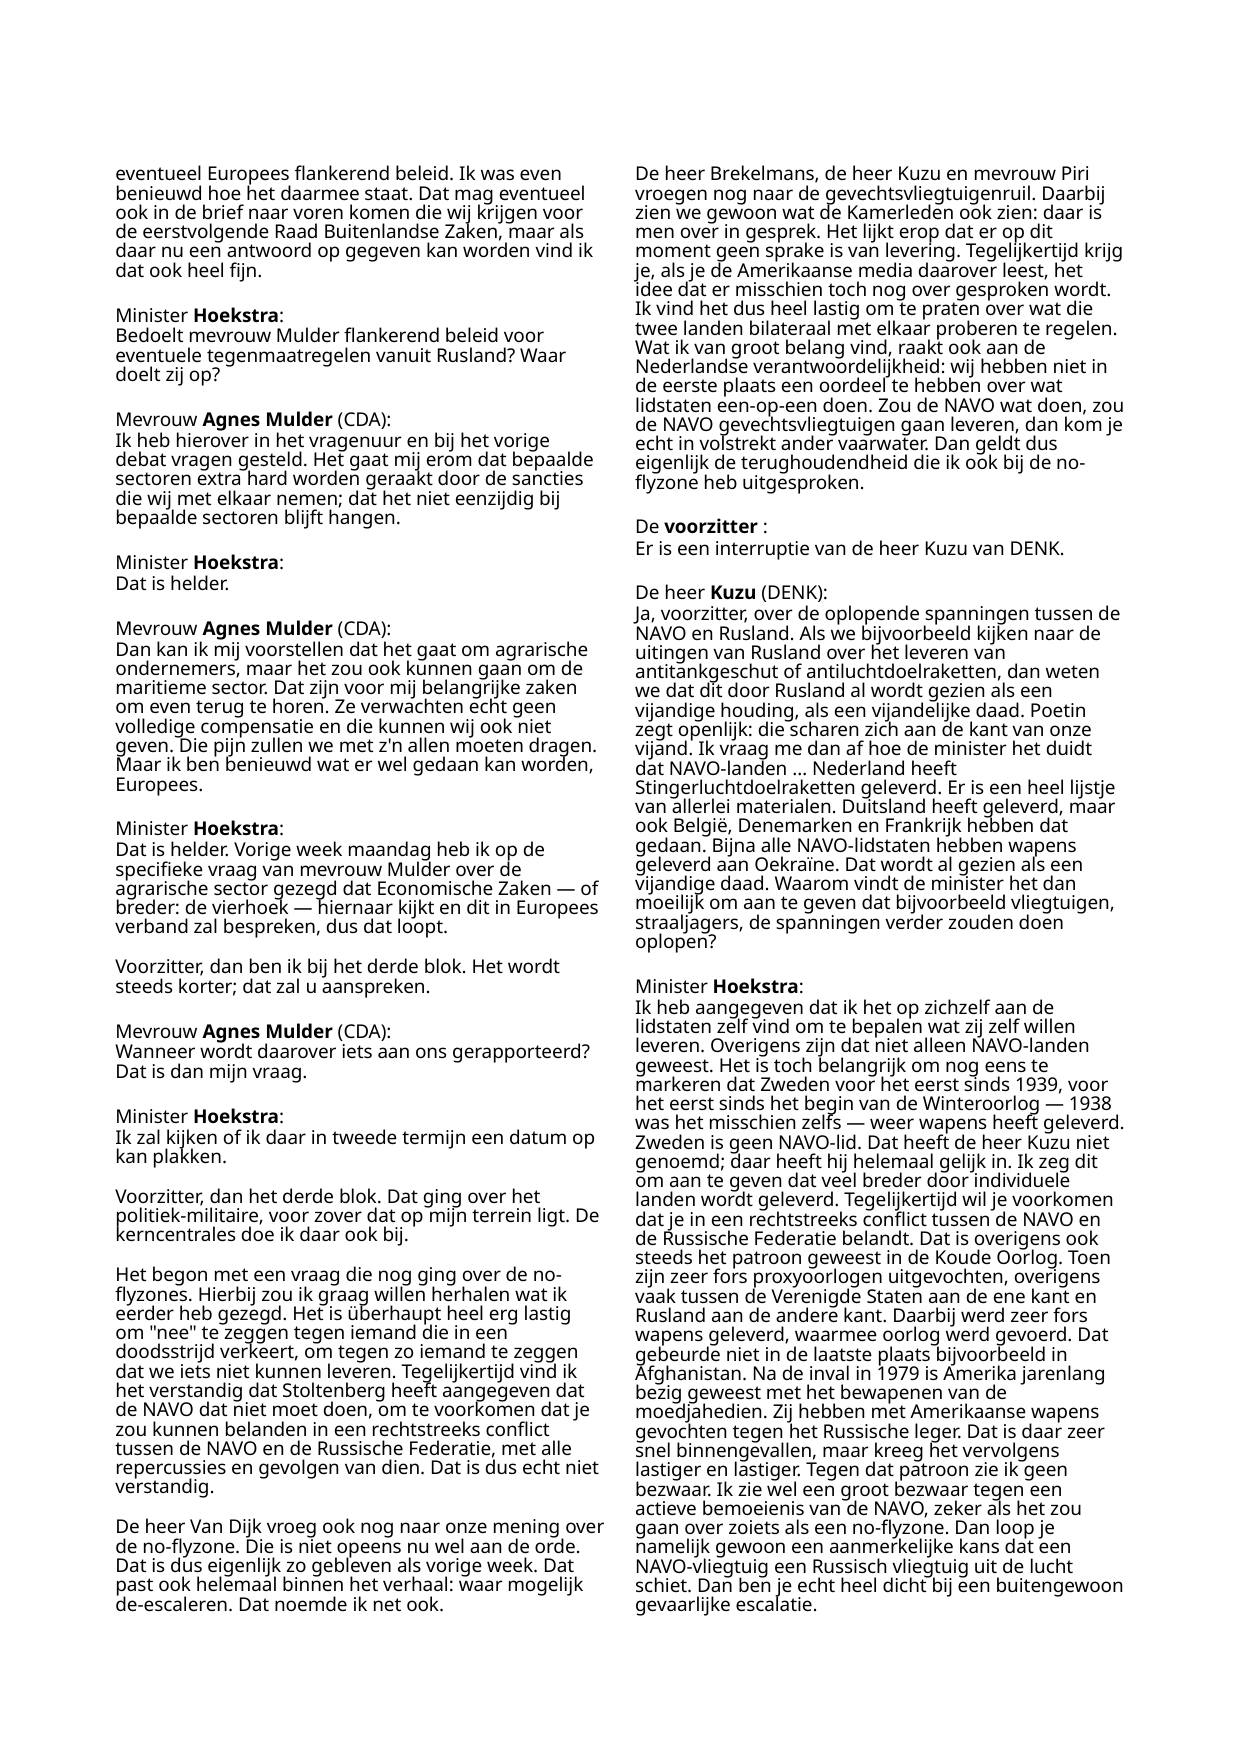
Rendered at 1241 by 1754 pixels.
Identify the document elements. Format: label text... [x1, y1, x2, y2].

text eventueel Europees flankerend beleid. Ik was even benieuwd hoe het daarmee staat. Dat mag eventueel ook in de brief naar voren komen die wij krijgen voor de eerstvolgende Raad Buitenlandse Zaken, maar als daar nu een antwoord op gegeven kan worden vind ik dat ook heel fijn. [115, 165, 605, 281]
text Dan kan ik mij voorstellen dat het gaat om agrarische ondernemers, maar het zou ook kunnen gaan om de maritieme sector. Dat zijn voor mij belangrijke zaken om even terug te horen. Ze verwachten echt geen volledige compensatie en die kunnen wij ook niet geven. Die pijn zullen we met z'n allen moeten dragen. Maar ik ben benieuwd wat er wel gedaan kan worden, Europees. [115, 641, 605, 795]
text Bedoelt mevrouw Mulder flankerend beleid voor eventuele tegenmaatregelen vanuit Rusland? Waar doelt zij op? [115, 327, 605, 385]
text Minister Hoekstra: [115, 816, 605, 841]
text Mevrouw Agnes Mulder (CDA): [115, 615, 605, 641]
text Dat is helder. [115, 575, 605, 594]
text Wanneer wordt daarover iets aan ons gerapporteerd? Dat is dan mijn vraag. [115, 1043, 605, 1082]
text Mevrouw Agnes Mulder (CDA): [115, 1018, 605, 1043]
text Mevrouw Agnes Mulder (CDA): [115, 406, 605, 432]
text Voorzitter, dan het derde blok. Dat ging over het politiek-militaire, voor zover dat op mijn terrein ligt. De kerncentrales doe ik daar ook bij. [115, 1188, 605, 1246]
text Ja, voorzitter, over de oplopende spanningen tussen de NAVO en Rusland. Als we bijvoorbeeld kijken naar de uitingen van Rusland over het leveren van antitankgeschut of antiluchtdoelraketten, dan weten we dat dit door Rusland al wordt gezien als een vijandige houding, als een vijandelijke daad. Poetin zegt openlijk: die scharen zich aan de kant van onze vijand. Ik vraag me dan af hoe de minister het duidt dat NAVO-landen … Nederland heeft Stingerluchtdoelraketten geleverd. Er is een heel lijstje van allerlei materialen. Duitsland heeft geleverd, maar ook België, Denemarken en Frankrijk hebben dat gedaan. Bijna alle NAVO-lidstaten hebben wapens geleverd aan Oekraïne. Dat wordt al gezien als een vijandige daad. Waarom vindt de minister het dan moeilijk om aan te geven dat bijvoorbeeld vliegtuigen, straaljagers, de spanningen verder zouden doen oplopen? [635, 605, 1125, 952]
text Het begon met een vraag die nog ging over de no-flyzones. Hierbij zou ik graag willen herhalen wat ik eerder heb gezegd. Het is überhaupt heel erg lastig om "nee" te zeggen tegen iemand die in een doodsstrijd verkeert, om tegen zo iemand te zeggen dat we iets niet kunnen leveren. Tegelijkertijd vind ik het verstandig dat Stoltenberg heeft aangegeven dat de NAVO dat niet moet doen, om te voorkomen dat je zou kunnen belanden in een rechtstreeks conflict tussen de NAVO en de Russische Federatie, met alle repercussies en gevolgen van dien. Dat is dus echt niet verstandig. [115, 1266, 605, 1498]
text Minister Hoekstra: [635, 973, 1125, 999]
text Minister Hoekstra: [115, 549, 605, 575]
text De heer Kuzu (DENK): [635, 579, 1125, 605]
text De heer Brekelmans, de heer Kuzu en mevrouw Piri vroegen nog naar de gevechtsvliegtuigenruil. Daarbij zien we gewoon wat de Kamerleden ook zien: daar is men over in gesprek. Het lijkt erop dat er op dit moment geen sprake is van levering. Tegelijkertijd krijg je, als je de Amerikaanse media daarover leest, het idee dat er misschien toch nog over gesproken wordt. Ik vind het dus heel lastig om te praten over wat die twee landen bilateraal met elkaar proberen te regelen. Wat ik van groot belang vind, raakt ook aan de Nederlandse verantwoordelijkheid: wij hebben niet in de eerste plaats een oordeel te hebben over wat lidstaten een-op-een doen. Zou de NAVO wat doen, zou de NAVO gevechtsvliegtuigen gaan leveren, dan kom je echt in volstrekt ander vaarwater. Dan geldt dus eigenlijk de terughoudendheid die ik ook bij de no-flyzone heb uitgesproken. [635, 165, 1125, 493]
text Er is een interruptie van de heer Kuzu van DENK. [635, 539, 1125, 559]
text Ik heb hierover in het vragenuur en bij het vorige debat vragen gesteld. Het gaat mij erom dat bepaalde sectoren extra hard worden geraakt door de sancties die wij met elkaar nemen; dat het niet eenzijdig bij bepaalde sectoren blijft hangen. [115, 432, 605, 528]
text Ik zal kijken of ik daar in tweede termijn een datum op kan plakken. [115, 1129, 605, 1167]
text Dat is helder. Vorige week maandag heb ik op de specifieke vraag van mevrouw Mulder over de agrarische sector gezegd dat Economische Zaken — of breder: de vierhoek — hiernaar kijkt en dit in Europees verband zal bespreken, dus dat loopt. [115, 841, 605, 938]
text De voorzitter : [635, 514, 1125, 539]
text Voorzitter, dan ben ik bij het derde blok. Het wordt steeds korter; dat zal u aanspreken. [115, 958, 605, 997]
text Minister Hoekstra: [115, 1103, 605, 1129]
text De heer Van Dijk vroeg ook nog naar onze mening over de no-flyzone. Die is niet opeens nu wel aan de orde. Dat is dus eigenlijk zo gebleven als vorige week. Dat past ook helemaal binnen het verhaal: waar mogelijk de-escaleren. Dat noemde ik net ook. [115, 1518, 605, 1615]
text Minister Hoekstra: [115, 302, 605, 327]
text Ik heb aangegeven dat ik het op zichzelf aan de lidstaten zelf vind om te bepalen wat zij zelf willen leveren. Overigens zijn dat niet alleen NAVO-landen geweest. Het is toch belangrijk om nog eens te markeren dat Zweden voor het eerst sinds 1939, voor het eerst sinds het begin van de Winteroorlog — 1938 was het misschien zelfs — weer wapens heeft geleverd. Zweden is geen NAVO-lid. Dat heeft de heer Kuzu niet genoemd; daar heeft hij helemaal gelijk in. Ik zeg dit om aan te geven dat veel breder door individuele landen wordt geleverd. Tegelijkertijd wil je voorkomen dat je in een rechtstreeks conflict tussen de NAVO en de Russische Federatie belandt. Dat is overigens ook steeds het patroon geweest in de Koude Oorlog. Toen zijn zeer fors proxyoorlogen uitgevochten, overigens vaak tussen de Verenigde Staten aan de ene kant en Rusland aan de andere kant. Daarbij werd zeer fors wapens geleverd, waarmee oorlog werd gevoerd. Dat gebeurde niet in de laatste plaats bijvoorbeeld in Afghanistan. Na de inval in 1979 is Amerika jarenlang bezig geweest met het bewapenen van de moedjahedien. Zij hebben met Amerikaanse wapens gevochten tegen het Russische leger. Dat is daar zeer snel binnengevallen, maar kreeg het vervolgens lastiger en lastiger. Tegen dat patroon zie ik geen bezwaar. Ik zie wel een groot bezwaar tegen een actieve bemoeienis van de NAVO, zeker als het zou gaan over zoiets als een no-flyzone. Dan loop je namelijk gewoon een aanmerkelijke kans dat een NAVO-vliegtuig een Russisch vliegtuig uit de lucht schiet. Dan ben je echt heel dicht bij een buitengewoon gevaarlijke escalatie. [635, 999, 1125, 1615]
